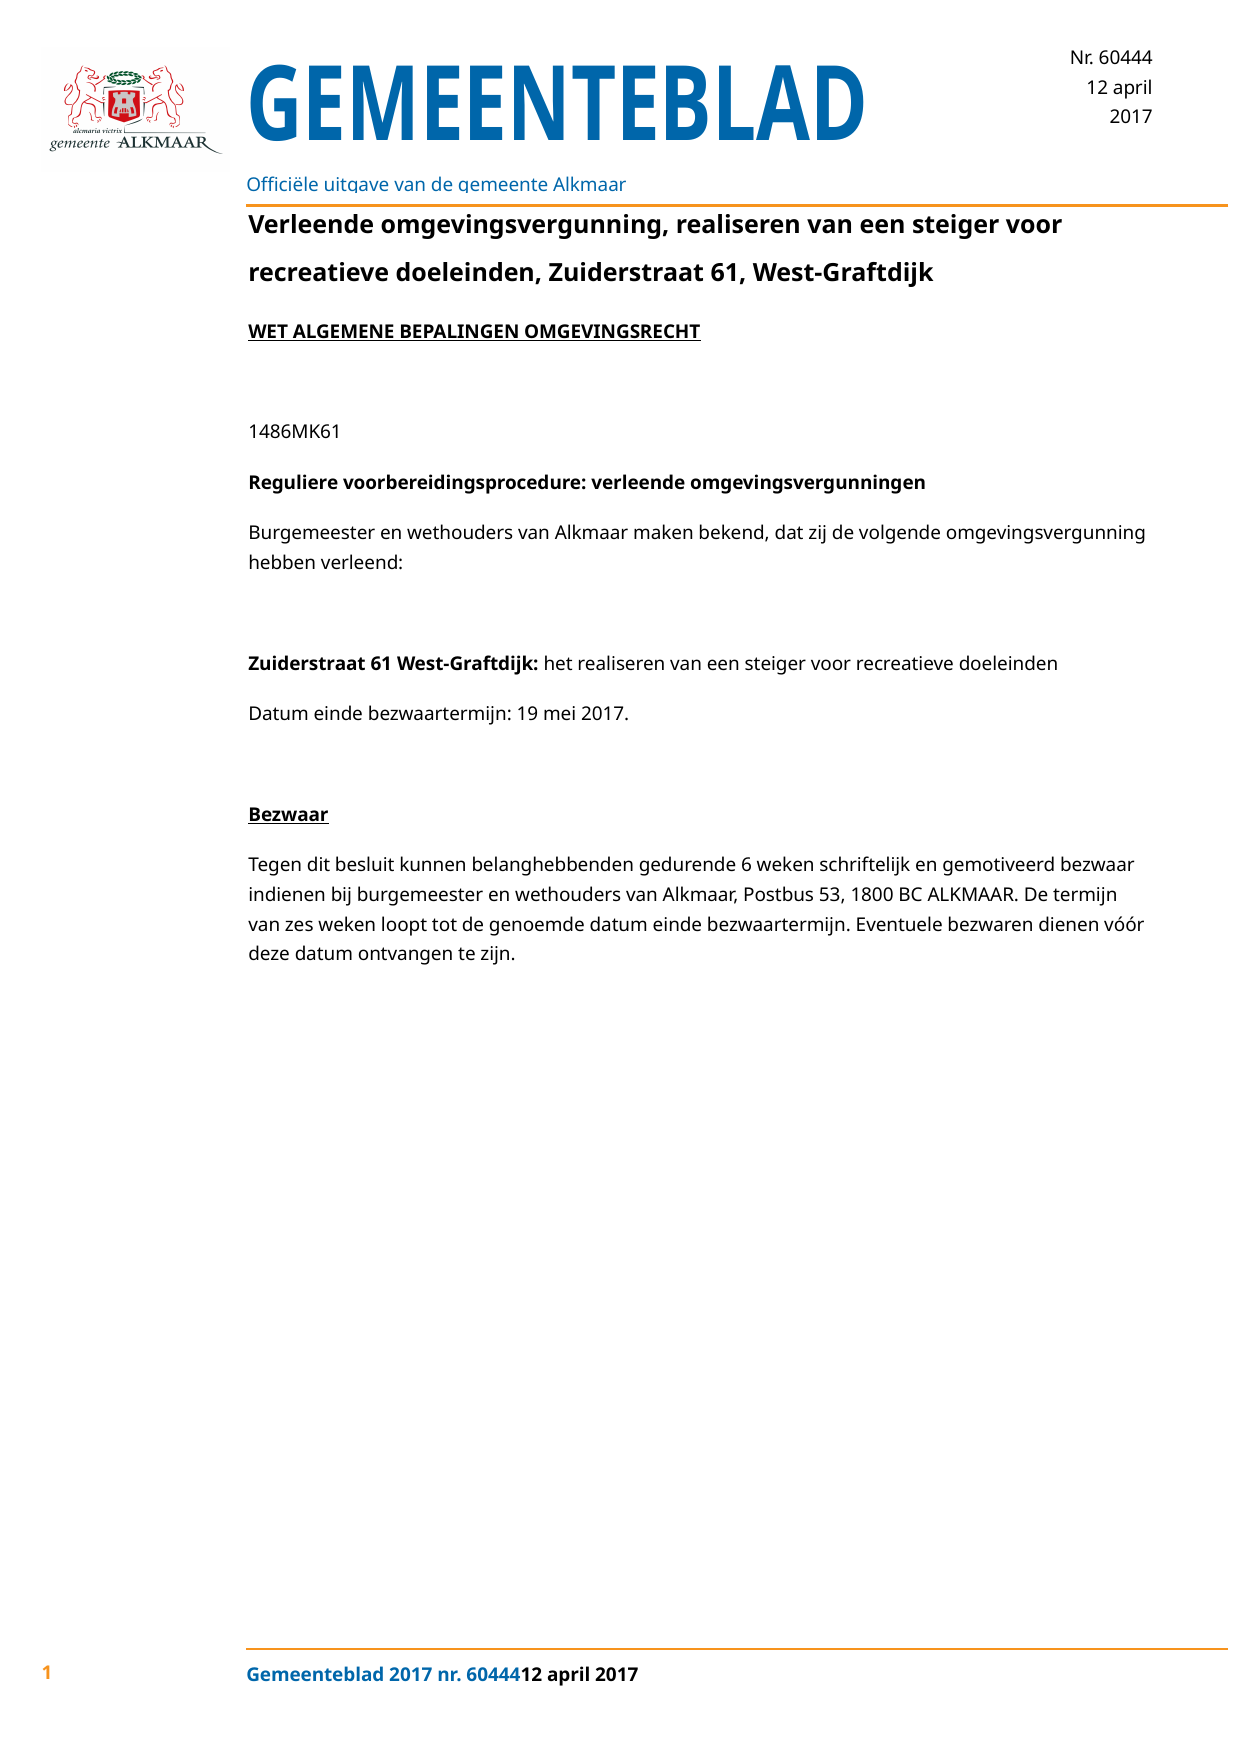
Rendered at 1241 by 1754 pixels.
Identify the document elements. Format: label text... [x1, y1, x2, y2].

picture [41, 47, 231, 172]
text Verleende omgevingsvergunning, realiseren van een steiger voor recreatieve doeleinden, Zuiderstraat 61, West-Graftdijk [248, 207, 1152, 288]
text Tegen dit besluit kunnen belanghebbenden gedurende 6 weken schriftelijk en gemotiveerd bezwaar indienen bij burgemeester en wethouders van Alkmaar, Postbus 53, 1800 BC ALKMAAR. De termijn van zes weken loopt tot de genoemde datum einde bezwaartermijn. Eventuele bezwaren dienen vóór deze datum ontvangen te zijn. [248, 852, 1152, 966]
text Zuiderstraat 61 West-Graftdijk: het realiseren van een steiger voor recreatieve doeleinden [248, 650, 1152, 676]
text WET ALGEMENE BEPALINGEN OMGEVINGSRECHT [248, 318, 1152, 344]
text 1486MK61 [248, 419, 1152, 444]
text Reguliere voorbereidingsprocedure: verleende omgevingsvergunningen [248, 469, 1152, 495]
text Datum einde bezwaartermijn: 19 mei 2017. [248, 700, 1152, 726]
text Burgemeester en wethouders van Alkmaar maken bekend, dat zij de volgende omgevingsvergunning hebben verleend: [248, 519, 1152, 575]
text Bezwaar [248, 801, 1152, 827]
